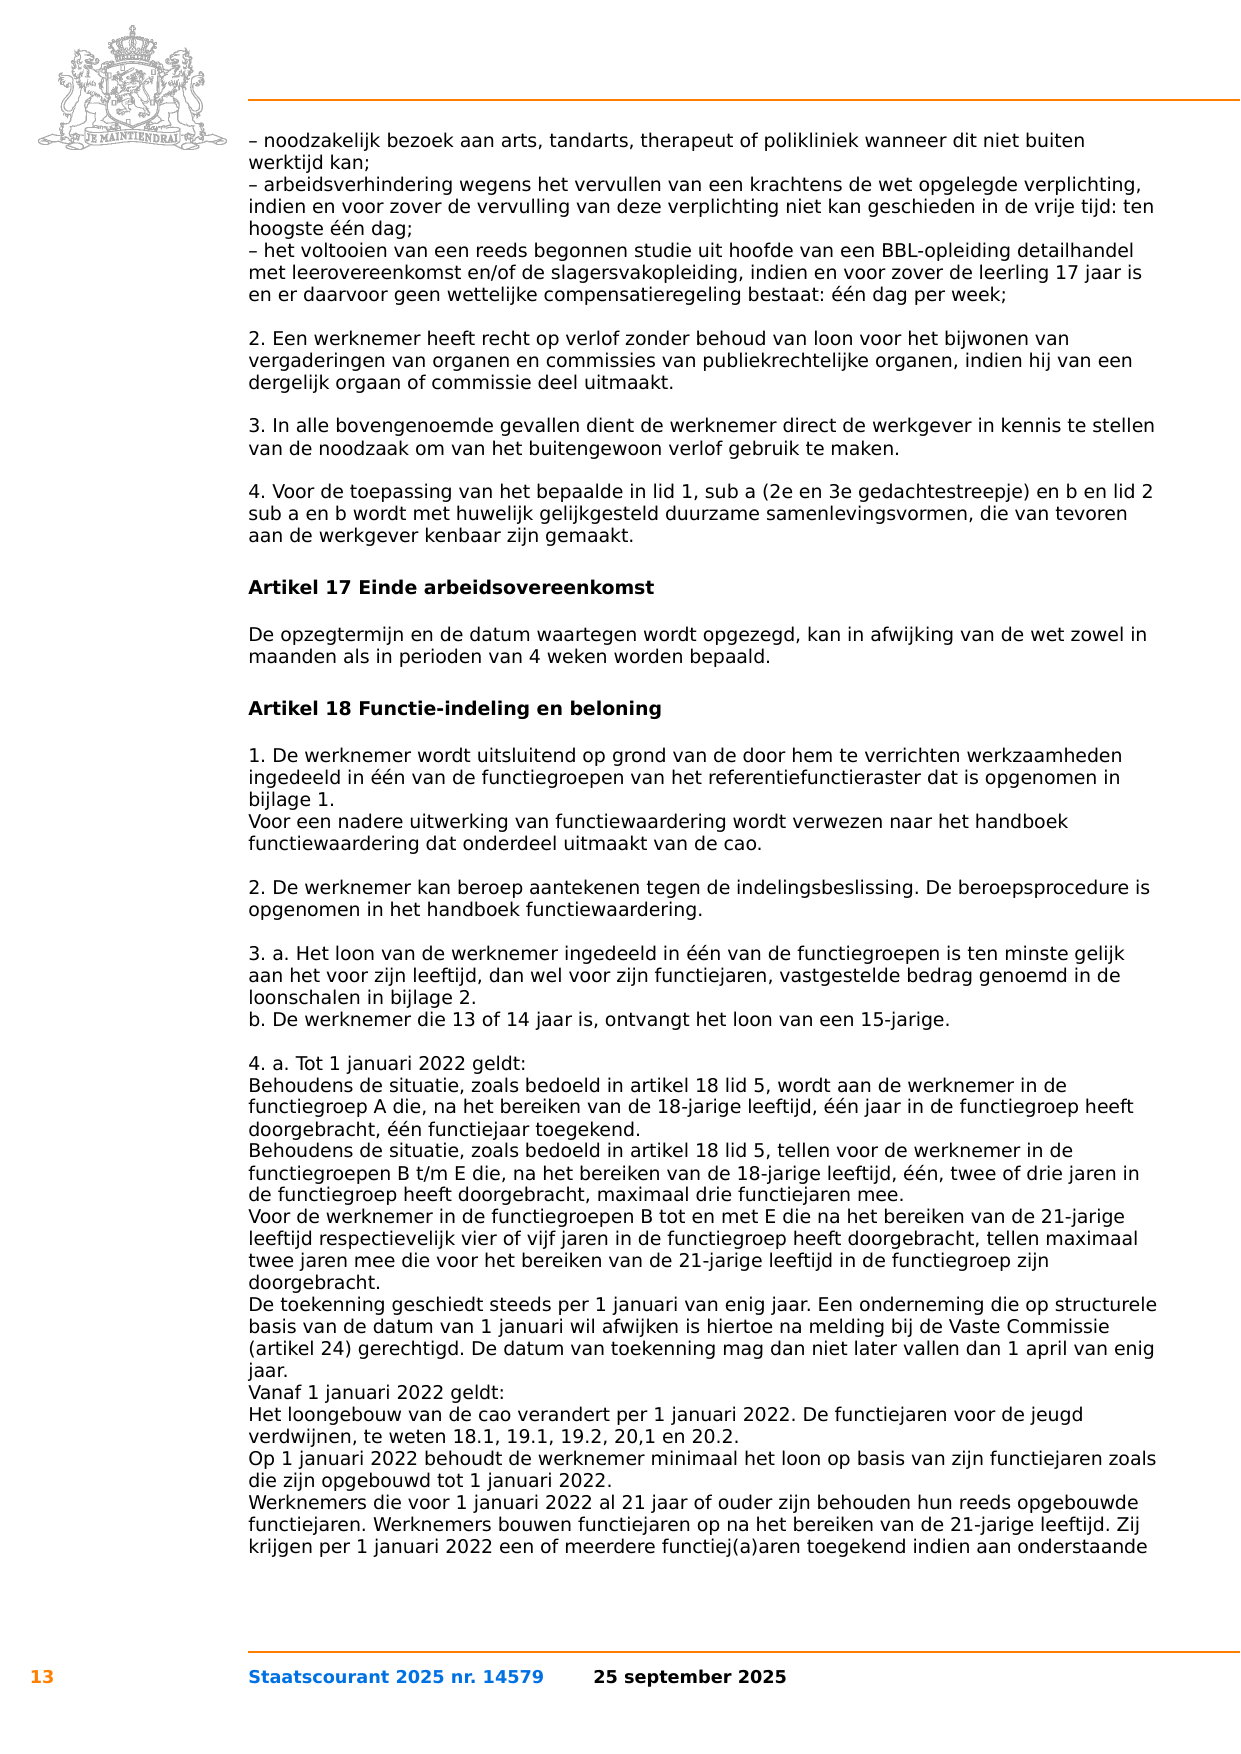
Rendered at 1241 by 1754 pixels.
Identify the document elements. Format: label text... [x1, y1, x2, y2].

text Werknemers die voor 1 januari 2022 al 21 jaar of ouder zijn behouden hun reeds opgebouwde functiejaren. Werknemers bouwen functiejaren op na het bereiken van de 21-jarige leeftijd. Zij krijgen per 1 januari 2022 een of meerdere functiej(a)aren toegekend indien aan onderstaande [248, 1492, 1163, 1558]
text 4. Voor de toepassing van het bepaalde in lid 1, sub a (2e en 3e gedachtestreepje) en b en lid 2 sub a en b wordt met huwelijk gelijkgesteld duurzame samenlevingsvormen, die van tevoren aan de werkgever kenbaar zijn gemaakt. [248, 481, 1163, 547]
text De toekenning geschiedt steeds per 1 januari van enig jaar. Een onderneming die op structurele basis van de datum van 1 januari wil afwijken is hiertoe na melding bij de Vaste Commissie (artikel 24) gerechtigd. De datum van toekenning mag dan niet later vallen dan 1 april van enig jaar. [248, 1294, 1163, 1382]
text Voor een nadere uitwerking van functiewaardering wordt verwezen naar het handboek functiewaardering dat onderdeel uitmaakt van de cao. [248, 811, 1163, 855]
subtitle Artikel 17 Einde arbeidsovereenkomst [248, 577, 1163, 599]
subtitle Artikel 18 Functie-indeling en beloning [248, 698, 1163, 720]
text Behoudens de situatie, zoals bedoeld in artikel 18 lid 5, tellen voor de werknemer in de functiegroepen B t/m E die, na het bereiken van de 18-jarige leeftijd, één, twee of drie jaren in de functiegroep heeft doorgebracht, maximaal drie functiejaren mee. [248, 1140, 1163, 1206]
text Het loongebouw van de cao verandert per 1 januari 2022. De functiejaren voor de jeugd verdwijnen, te weten 18.1, 19.1, 19.2, 20,1 en 20.2. [248, 1404, 1163, 1448]
text b. De werknemer die 13 of 14 jaar is, ontvangt het loon van een 15-jarige. [248, 1009, 1163, 1031]
text Vanaf 1 januari 2022 geldt: [248, 1382, 1163, 1404]
text 2. Een werknemer heeft recht op verlof zonder behoud van loon voor het bijwonen van vergaderingen van organen en commissies van publiekrechtelijke organen, indien hij van een dergelijk orgaan of commissie deel uitmaakt. [248, 328, 1163, 393]
picture [38, 25, 227, 150]
text Voor de werknemer in de functiegroepen B tot en met E die na het bereiken van de 21-jarige leeftijd respectievelijk vier of vijf jaren in de functiegroep heeft doorgebracht, tellen maximaal twee jaren mee die voor het bereiken van de 21-jarige leeftijd in de functiegroep zijn doorgebracht. [248, 1206, 1163, 1294]
text – het voltooien van een reeds begonnen studie uit hoofde van een BBL-opleiding detailhandel met leerovereenkomst en/of de slagersvakopleiding, indien en voor zover de leerling 17 jaar is en er daarvoor geen wettelijke compensatieregeling bestaat: één dag per week; [248, 240, 1163, 306]
text 3. In alle bovengenoemde gevallen dient de werknemer direct de werkgever in kennis te stellen van de noodzaak om van het buitengewoon verlof gebruik te maken. [248, 415, 1163, 459]
text Behoudens de situatie, zoals bedoeld in artikel 18 lid 5, wordt aan de werknemer in de functiegroep A die, na het bereiken van de 18-jarige leeftijd, één jaar in de functiegroep heeft doorgebracht, één functiejaar toegekend. [248, 1074, 1163, 1140]
text – arbeidsverhindering wegens het vervullen van een krachtens de wet opgelegde verplichting, indien en voor zover de vervulling van deze verplichting niet kan geschieden in de vrije tijd: ten hoogste één dag; [248, 174, 1163, 240]
text 1. De werknemer wordt uitsluitend op grond van de door hem te verrichten werkzaamheden ingedeeld in één van de functiegroepen van het referentiefunctieraster dat is opgenomen in bijlage 1. [248, 745, 1163, 811]
text De opzegtermijn en de datum waartegen wordt opgezegd, kan in afwijking van de wet zowel in maanden als in perioden van 4 weken worden bepaald. [248, 624, 1163, 668]
text 2. De werknemer kan beroep aantekenen tegen de indelingsbeslissing. De beroepsprocedure is opgenomen in het handboek functiewaardering. [248, 877, 1163, 921]
text Op 1 januari 2022 behoudt de werknemer minimaal het loon op basis van zijn functiejaren zoals die zijn opgebouwd tot 1 januari 2022. [248, 1448, 1163, 1492]
text – noodzakelijk bezoek aan arts, tandarts, therapeut of polikliniek wanneer dit niet buiten werktijd kan; [248, 130, 1163, 174]
text 4. a. Tot 1 januari 2022 geldt: [248, 1052, 1163, 1074]
text 3. a. Het loon van de werknemer ingedeeld in één van de functiegroepen is ten minste gelijk aan het voor zijn leeftijd, dan wel voor zijn functiejaren, vastgestelde bedrag genoemd in de loonschalen in bijlage 2. [248, 943, 1163, 1009]
